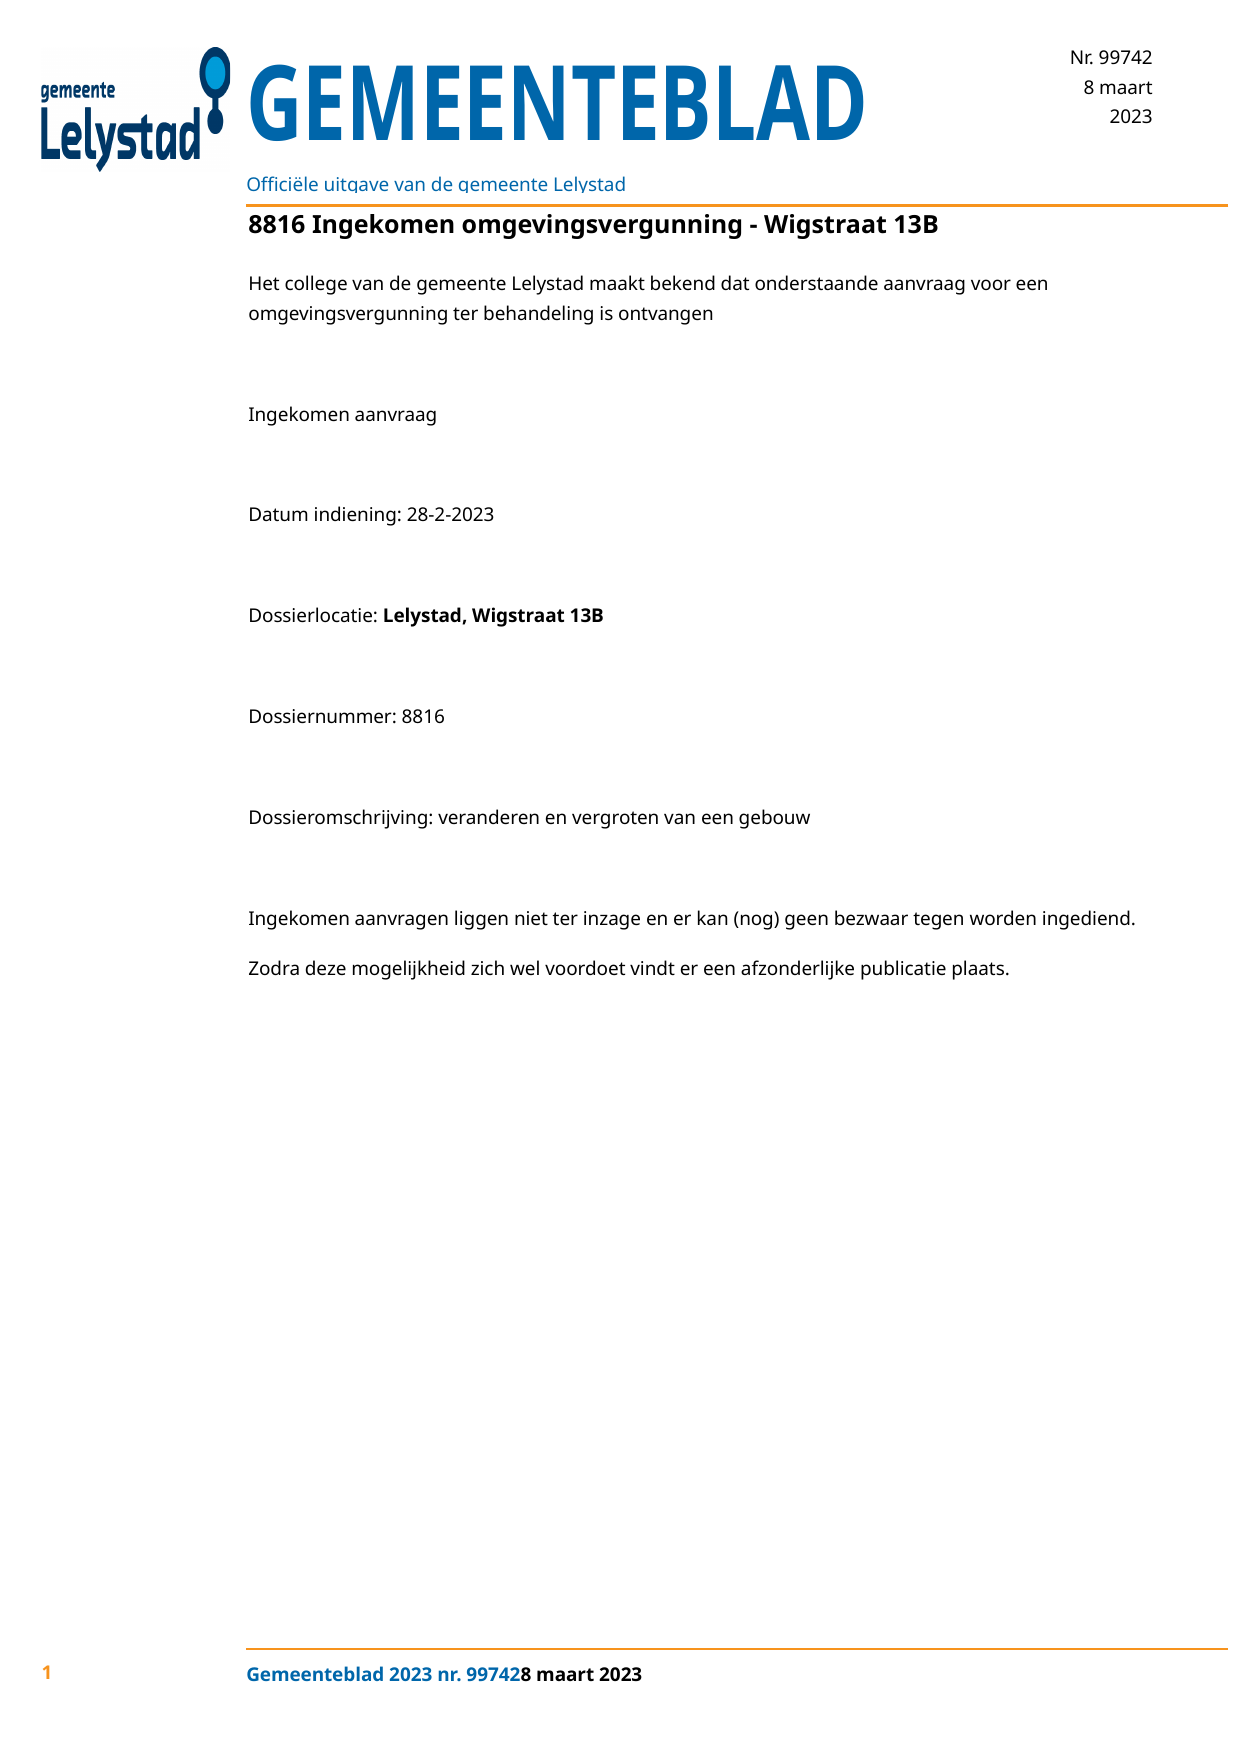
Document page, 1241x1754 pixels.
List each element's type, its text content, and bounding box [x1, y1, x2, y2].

text Datum indiening: 28-2-2023 [248, 502, 1152, 527]
text Dossieromschrijving: veranderen en vergroten van een gebouw [248, 804, 1152, 830]
text Dossiernummer: 8816 [248, 703, 1152, 729]
text Ingekomen aanvragen liggen niet ter inzage en er kan (nog) geen bezwaar tegen worden ingediend. [248, 905, 1152, 931]
picture [41, 47, 231, 172]
text Het college van de gemeente Lelystad maakt bekend dat onderstaande aanvraag voor een omgevingsvergunning ter behandeling is ontvangen [248, 270, 1152, 326]
text Dossierlocatie: Lelystad, Wigstraat 13B [248, 602, 1152, 628]
text Ingekomen aanvraag [248, 401, 1152, 426]
text 8816 Ingekomen omgevingsvergunning - Wigstraat 13B [248, 207, 1152, 241]
text Zodra deze mogelijkheid zich wel voordoet vindt er een afzonderlijke publicatie plaats. [248, 955, 1152, 981]
